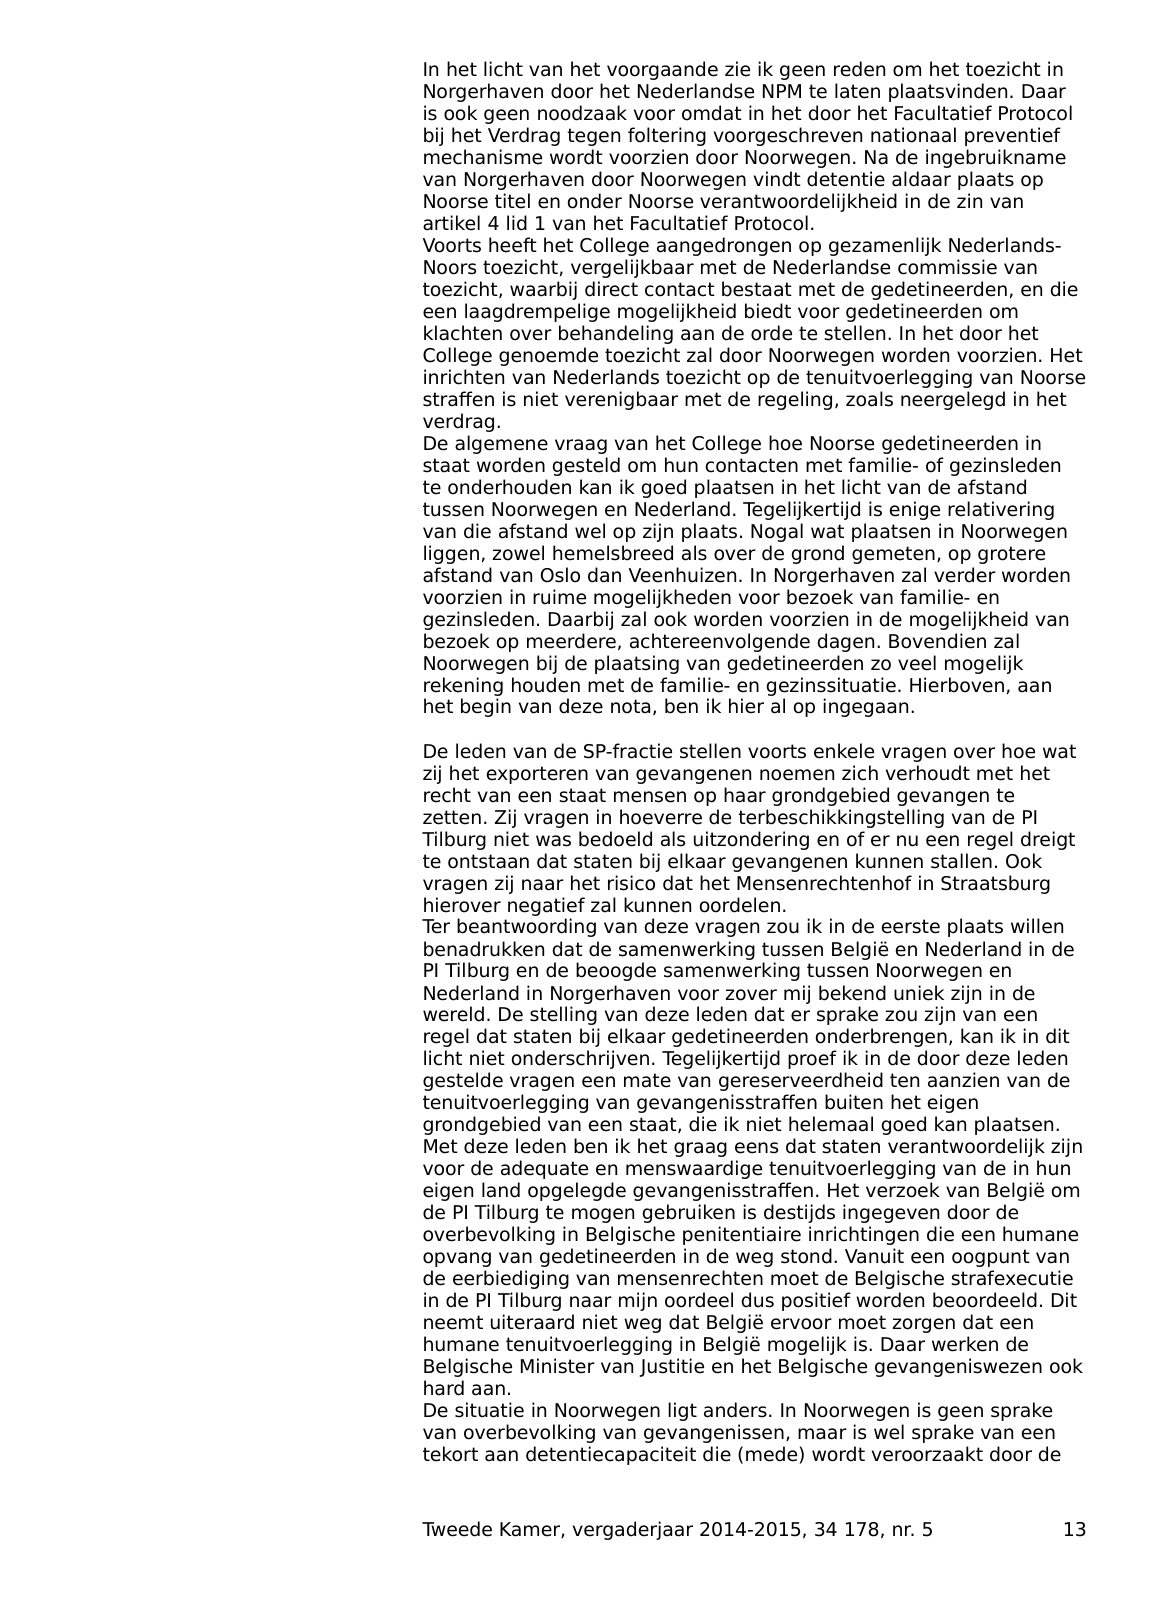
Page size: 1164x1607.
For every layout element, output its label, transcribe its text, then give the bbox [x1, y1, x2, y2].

text De situatie in Noorwegen ligt anders. In Noorwegen is geen sprake van overbevolking van gevangenissen, maar is wel sprake van een tekort aan detentiecapaciteit die (mede) wordt veroorzaakt door de [422, 1400, 1087, 1466]
text De algemene vraag van het College hoe Noorse gedetineerden in staat worden gesteld om hun contacten met familie- of gezinsleden te onderhouden kan ik goed plaatsen in het licht van de afstand tussen Noorwegen en Nederland. Tegelijkertijd is enige relativering van die afstand wel op zijn plaats. Nogal wat plaatsen in Noorwegen liggen, zowel hemelsbreed als over de grond gemeten, op grotere afstand van Oslo dan Veenhuizen. In Norgerhaven zal verder worden voorzien in ruime mogelijkheden voor bezoek van familie- en gezinsleden. Daarbij zal ook worden voorzien in de mogelijkheid van bezoek op meerdere, achtereenvolgende dagen. Bovendien zal Noorwegen bij de plaatsing van gedetineerden zo veel mogelijk rekening houden met de familie- en gezinssituatie. Hierboven, aan het begin van deze nota, ben ik hier al op ingegaan. [422, 433, 1087, 718]
text Ter beantwoording van deze vragen zou ik in de eerste plaats willen benadrukken dat de samenwerking tussen België en Nederland in de PI Tilburg en de beoogde samenwerking tussen Noorwegen en Nederland in Norgerhaven voor zover mij bekend uniek zijn in de wereld. De stelling van deze leden dat er sprake zou zijn van een regel dat staten bij elkaar gedetineerden onderbrengen, kan ik in dit licht niet onderschrijven. Tegelijkertijd proef ik in de door deze leden gestelde vragen een mate van gereserveerdheid ten aanzien van de tenuitvoerlegging van gevangenisstraffen buiten het eigen grondgebied van een staat, die ik niet helemaal goed kan plaatsen. Met deze leden ben ik het graag eens dat staten verantwoordelijk zijn voor de adequate en menswaardige tenuitvoerlegging van de in hun eigen land opgelegde gevangenisstraffen. Het verzoek van België om de PI Tilburg te mogen gebruiken is destijds ingegeven door de overbevolking in Belgische penitentiaire inrichtingen die een humane opvang van gedetineerden in de weg stond. Vanuit een oogpunt van de eerbiediging van mensenrechten moet de Belgische strafexecutie in de PI Tilburg naar mijn oordeel dus positief worden beoordeeld. Dit neemt uiteraard niet weg dat België ervoor moet zorgen dat een humane tenuitvoerlegging in België mogelijk is. Daar werken de Belgische Minister van Justitie en het Belgische gevangeniswezen ook hard aan. [422, 916, 1087, 1400]
text In het licht van het voorgaande zie ik geen reden om het toezicht in Norgerhaven door het Nederlandse NPM te laten plaatsvinden. Daar is ook geen noodzaak voor omdat in het door het Facultatief Protocol bij het Verdrag tegen foltering voorgeschreven nationaal preventief mechanisme wordt voorzien door Noorwegen. Na de ingebruikname van Norgerhaven door Noorwegen vindt detentie aldaar plaats op Noorse titel en onder Noorse verantwoordelijkheid in de zin van artikel 4 lid 1 van het Facultatief Protocol. [422, 59, 1087, 235]
text De leden van de SP-fractie stellen voorts enkele vragen over hoe wat zij het exporteren van gevangenen noemen zich verhoudt met het recht van een staat mensen op haar grondgebied gevangen te zetten. Zij vragen in hoeverre de terbeschikkingstelling van de PI Tilburg niet was bedoeld als uitzondering en of er nu een regel dreigt te ontstaan dat staten bij elkaar gevangenen kunnen stallen. Ook vragen zij naar het risico dat het Mensenrechtenhof in Straatsburg hierover negatief zal kunnen oordelen. [422, 741, 1087, 916]
text Voorts heeft het College aangedrongen op gezamenlijk Nederlands-Noors toezicht, vergelijkbaar met de Nederlandse commissie van toezicht, waarbij direct contact bestaat met de gedetineerden, en die een laagdrempelige mogelijkheid biedt voor gedetineerden om klachten over behandeling aan de orde te stellen. In het door het College genoemde toezicht zal door Noorwegen worden voorzien. Het inrichten van Nederlands toezicht op de tenuitvoerlegging van Noorse straffen is niet verenigbaar met de regeling, zoals neergelegd in het verdrag. [422, 235, 1087, 433]
